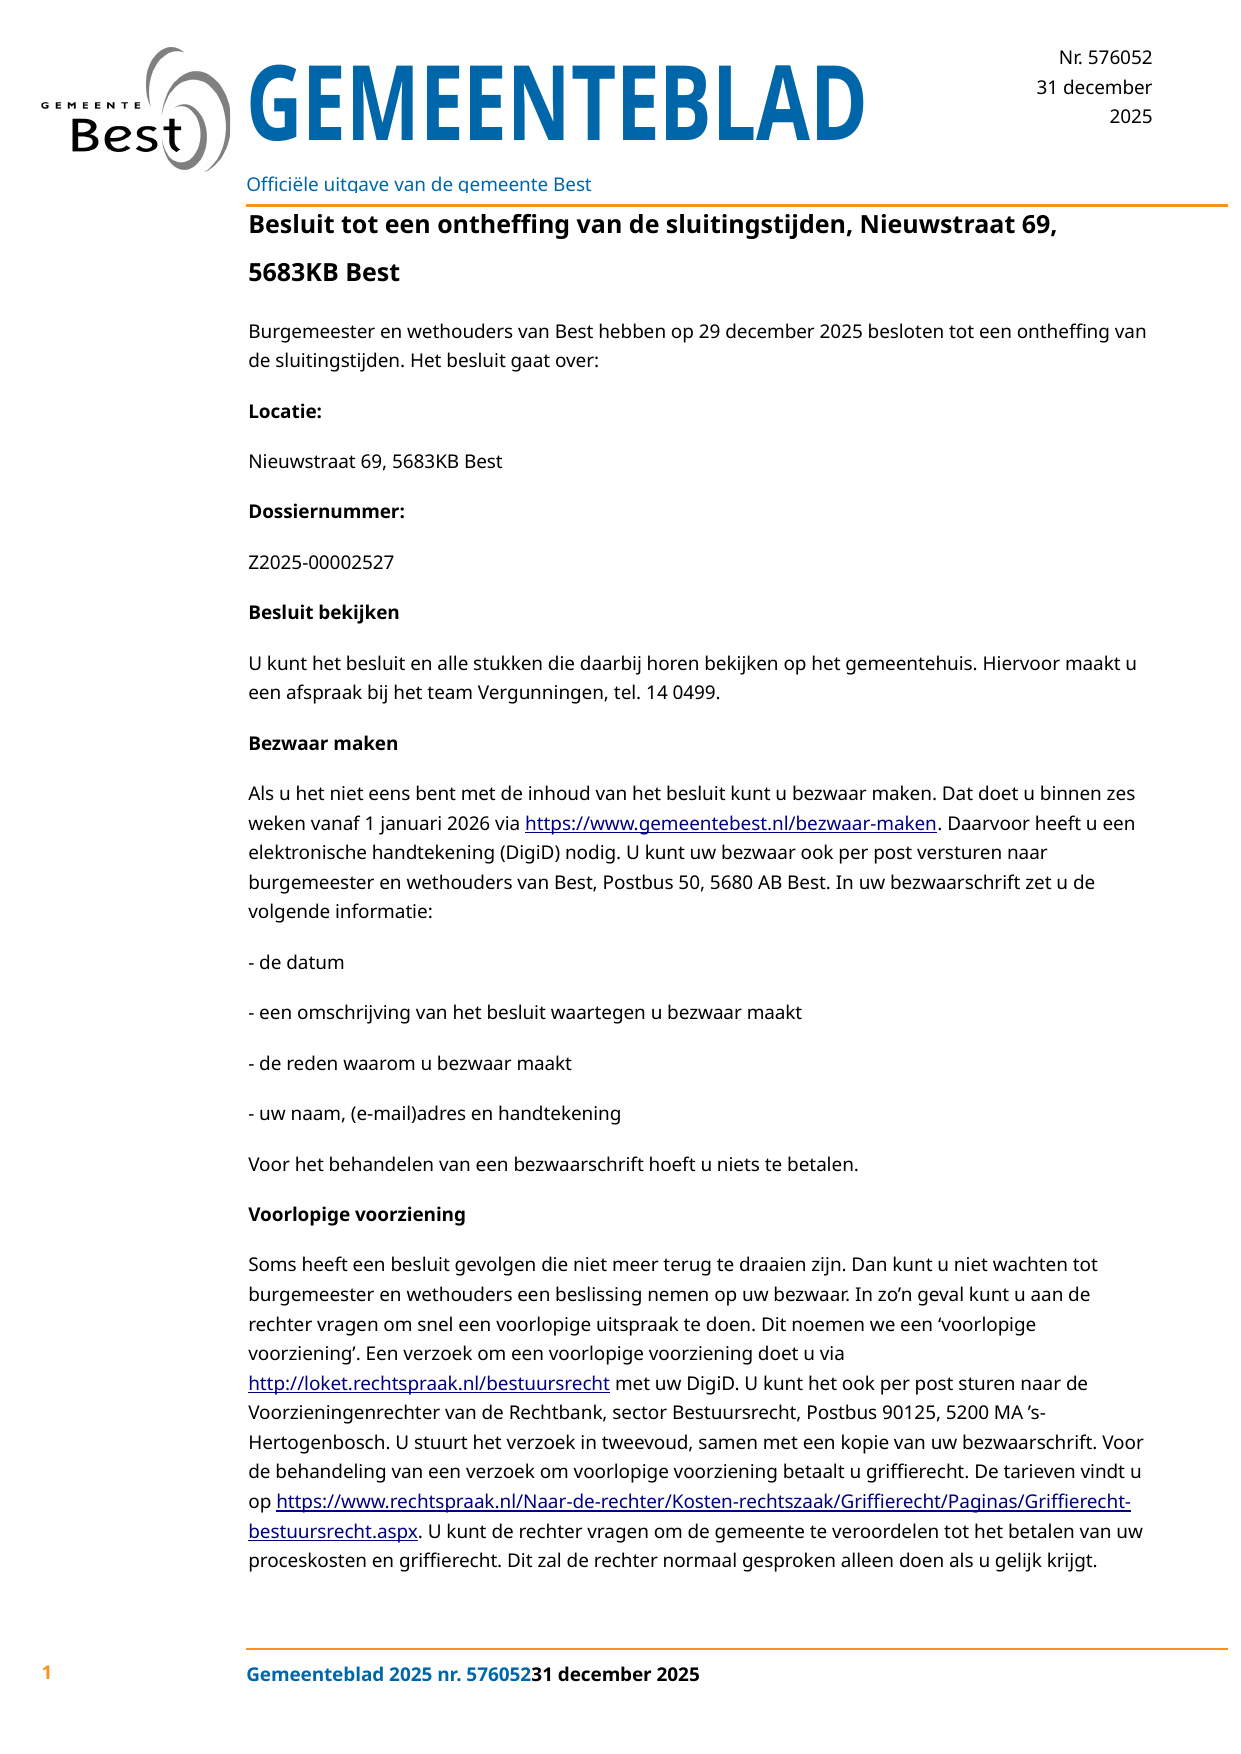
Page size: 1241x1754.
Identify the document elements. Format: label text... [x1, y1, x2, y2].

text Bezwaar maken [248, 730, 1152, 756]
text - de datum [248, 949, 1152, 975]
text Voorlopige voorziening [248, 1201, 1152, 1227]
text Besluit tot een ontheffing van de sluitingstijden, Nieuwstraat 69, 5683KB Best [248, 207, 1152, 288]
text Als u het niet eens bent met de inhoud van het besluit kunt u bezwaar maken. Dat doet u binnen zes weken vanaf 1 januari 2026 via https://www.gemeentebest.nl/bezwaar-maken. Daarvoor heeft u een elektronische handtekening (DigiD) nodig. U kunt uw bezwaar ook per post versturen naar burgemeester en wethouders van Best, Postbus 50, 5680 AB Best. In uw bezwaarschrift zet u de volgende informatie: [248, 780, 1152, 924]
text Dossiernummer: [248, 499, 1152, 524]
text Locatie: [248, 398, 1152, 424]
text - een omschrijving van het besluit waartegen u bezwaar maakt [248, 999, 1152, 1025]
text Burgemeester en wethouders van Best hebben op 29 december 2025 besloten tot een ontheffing van de sluitingstijden. Het besluit gaat over: [248, 318, 1152, 373]
text Voor het behandelen van een bezwaarschrift hoeft u niets te betalen. [248, 1151, 1152, 1177]
text Nieuwstraat 69, 5683KB Best [248, 448, 1152, 474]
text Besluit bekijken [248, 599, 1152, 625]
picture [41, 47, 231, 172]
text - de reden waarom u bezwaar maakt [248, 1050, 1152, 1076]
text U kunt het besluit en alle stukken die daarbij horen bekijken op het gemeentehuis. Hiervoor maakt u een afspraak bij het team Vergunningen, tel. 14 0499. [248, 650, 1152, 705]
text Soms heeft een besluit gevolgen die niet meer terug te draaien zijn. Dan kunt u niet wachten tot burgemeester en wethouders een beslissing nemen op uw bezwaar. In zo’n geval kunt u aan de rechter vragen om snel een voorlopige uitspraak te doen. Dit noemen we een ‘voorlopige voorziening’. Een verzoek om een voorlopige voorziening doet u via http://loket.rechtspraak.nl/bestuursrecht met uw DigiD. U kunt het ook per post sturen naar de Voorzieningenrechter van de Rechtbank, sector Bestuursrecht, Postbus 90125, 5200 MA ’s-Hertogenbosch. U stuurt het verzoek in tweevoud, samen met een kopie van uw bezwaarschrift. Voor de behandeling van een verzoek om voorlopige voorziening betaalt u griffierecht. De tarieven vindt u op https://www.rechtspraak.nl/Naar-de-rechter/Kosten-rechtszaak/Griffierecht/Paginas/Griffierecht-bestuursrecht.aspx. U kunt de rechter vragen om de gemeente te veroordelen tot het betalen van uw proceskosten en griffierecht. Dit zal de rechter normaal gesproken alleen doen als u gelijk krijgt. [248, 1252, 1152, 1573]
text Z2025-00002527 [248, 549, 1152, 575]
text - uw naam, (e-mail)adres en handtekening [248, 1100, 1152, 1126]
